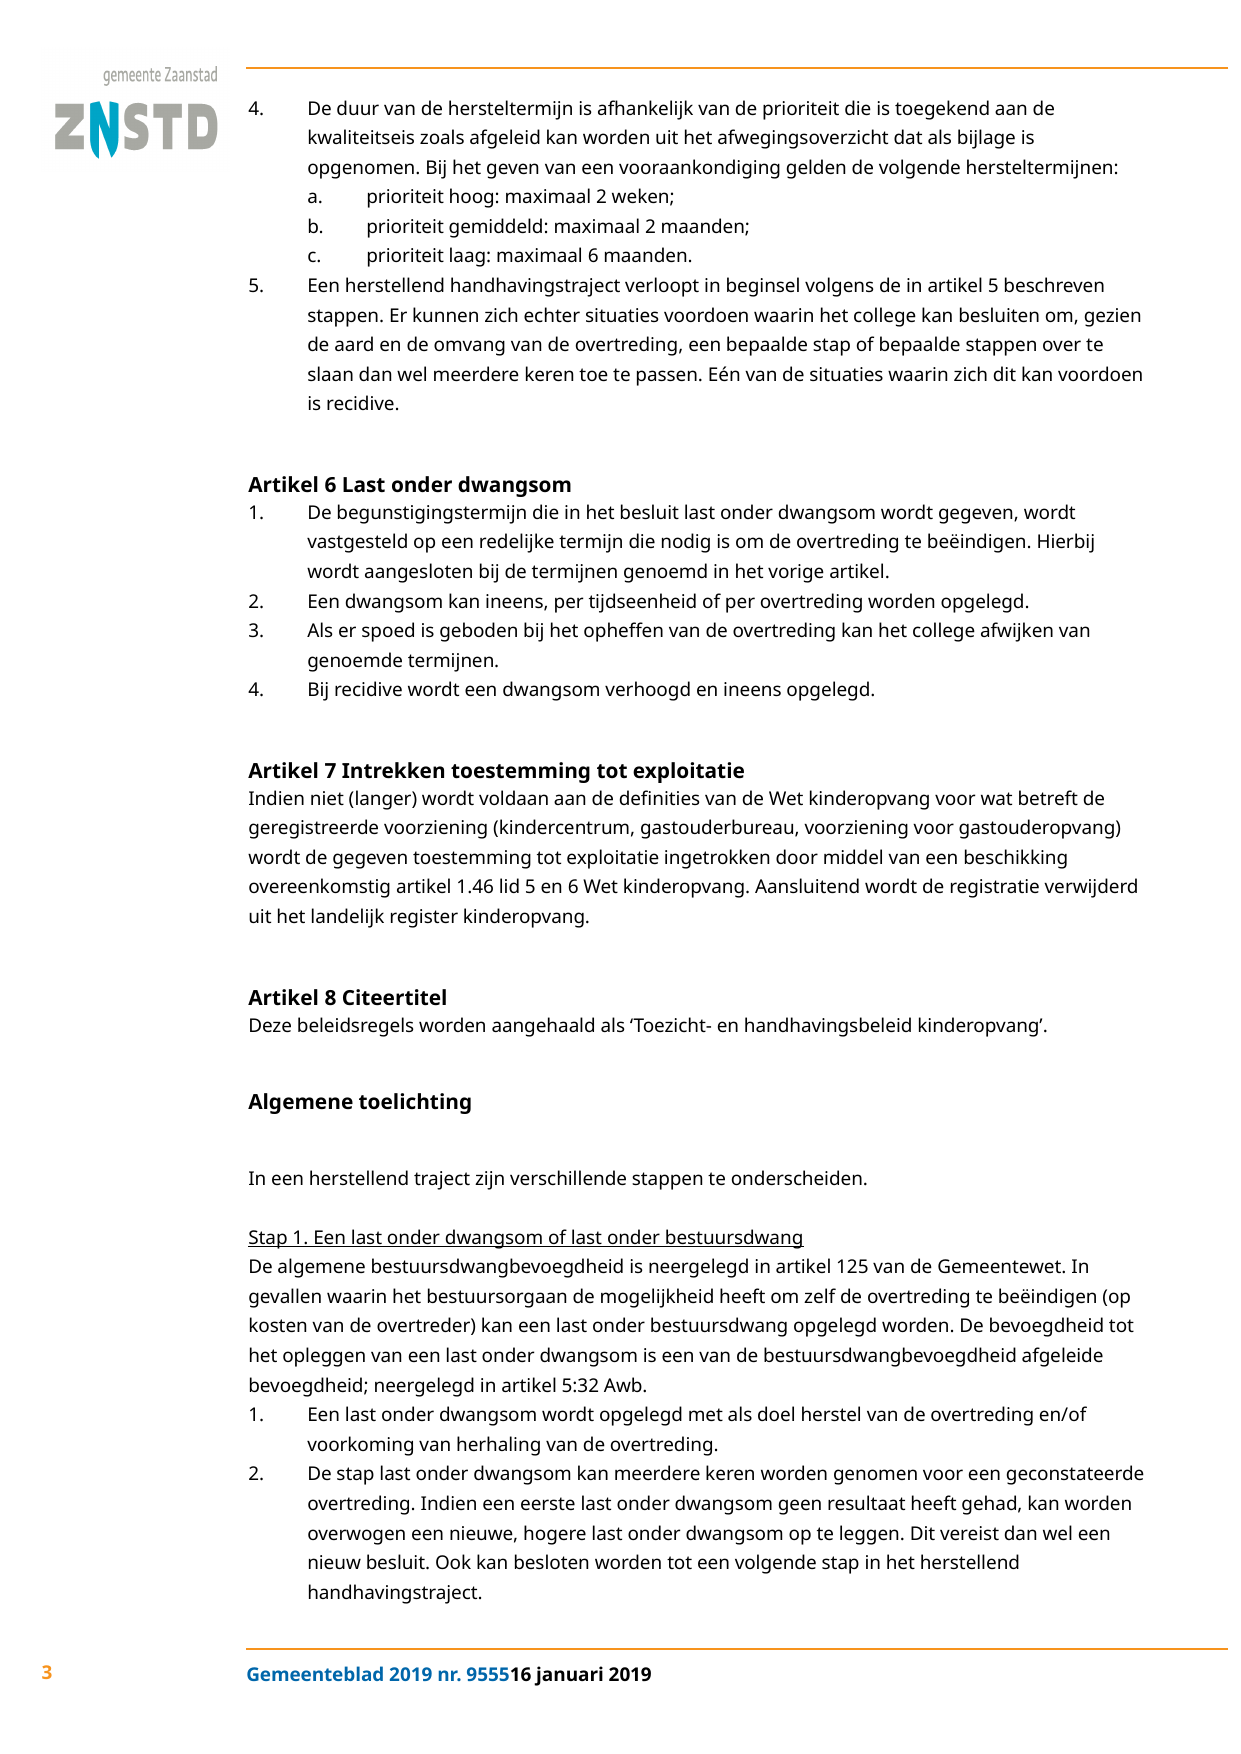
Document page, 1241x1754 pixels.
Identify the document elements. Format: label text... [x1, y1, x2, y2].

list prioriteit laag: maximaal 6 maanden. [307, 243, 1152, 268]
text Indien niet (langer) wordt voldaan aan de definities van de Wet kinderopvang voor wat betreft de geregistreerde voorziening (kindercentrum, gastouderbureau, voorziening voor gastouderopvang) wordt de gegeven toestemming tot exploitatie ingetrokken door middel van een beschikking overeenkomstig artikel 1.46 lid 5 en 6 Wet kinderopvang. Aansluitend wordt de registratie verwijderd uit het landelijk register kinderopvang. [248, 785, 1152, 929]
list De duur van de hersteltermijn is afhankelijk van de prioriteit die is toegekend aan de kwaliteitseis zoals afgeleid kan worden uit het afwegingsoverzicht dat als bijlage is opgenomen. Bij het geven van een vooraankondiging gelden de volgende hersteltermijnen: [248, 95, 1152, 180]
list De begunstigingstermijn die in het besluit last onder dwangsom wordt gegeven, wordt vastgesteld op een redelijke termijn die nodig is om de overtreding te beëindigen. Hierbij wordt aangesloten bij de termijnen genoemd in het vorige artikel. [248, 499, 1152, 584]
list De stap last onder dwangsom kan meerdere keren worden genomen voor een geconstateerde overtreding. Indien een eerste last onder dwangsom geen resultaat heeft gehad, kan worden overwogen een nieuwe, hogere last onder dwangsom op te leggen. Dit vereist dan wel een nieuw besluit. Ook kan besloten worden tot een volgende stap in het herstellend handhavingstraject. [248, 1461, 1152, 1604]
list prioriteit gemiddeld: maximaal 2 maanden; [307, 213, 1152, 239]
text Algemene toelichting [248, 1087, 1152, 1115]
list Als er spoed is geboden bij het opheffen van de overtreding kan het college afwijken van genoemde termijnen. [248, 617, 1152, 673]
picture [41, 47, 231, 172]
text Deze beleidsregels worden aangehaald als ‘Toezicht- en handhavingsbeleid kinderopvang’. [248, 1012, 1152, 1037]
text Artikel 6 Last onder dwangsom [248, 471, 1152, 499]
list prioriteit hoog: maximaal 2 weken; [307, 183, 1152, 209]
list Een dwangsom kan ineens, per tijdseenheid of per overtreding worden opgelegd. [248, 588, 1152, 613]
text De algemene bestuursdwangbevoegdheid is neergelegd in artikel 125 van de Gemeentewet. In gevallen waarin het bestuursorgaan de mogelijkheid heeft om zelf de overtreding te beëindigen (op kosten van de overtreder) kan een last onder bestuursdwang opgelegd worden. De bevoegdheid tot het opleggen van een last onder dwangsom is een van de bestuursdwangbevoegdheid afgeleide bevoegdheid; neergelegd in artikel 5:32 Awb. [248, 1253, 1152, 1397]
text In een herstellend traject zijn verschillende stappen te onderscheiden. [248, 1165, 1152, 1190]
list Een herstellend handhavingstraject verloopt in beginsel volgens de in artikel 5 beschreven stappen. Er kunnen zich echter situaties voordoen waarin het college kan besluiten om, gezien de aard en de omvang van de overtreding, een bepaalde stap of bepaalde stappen over te slaan dan wel meerdere keren toe te passen. Eén van de situaties waarin zich dit kan voordoen is recidive. [248, 272, 1152, 416]
list Een last onder dwangsom wordt opgelegd met als doel herstel van de overtreding en/of voorkoming van herhaling van de overtreding. [248, 1401, 1152, 1457]
text Artikel 8 Citeertitel [248, 983, 1152, 1012]
list Bij recidive wordt een dwangsom verhoogd en ineens opgelegd. [248, 677, 1152, 702]
text Artikel 7 Intrekken toestemming tot exploitatie [248, 757, 1152, 785]
text Stap 1. Een last onder dwangsom of last onder bestuursdwang [248, 1224, 1152, 1249]
